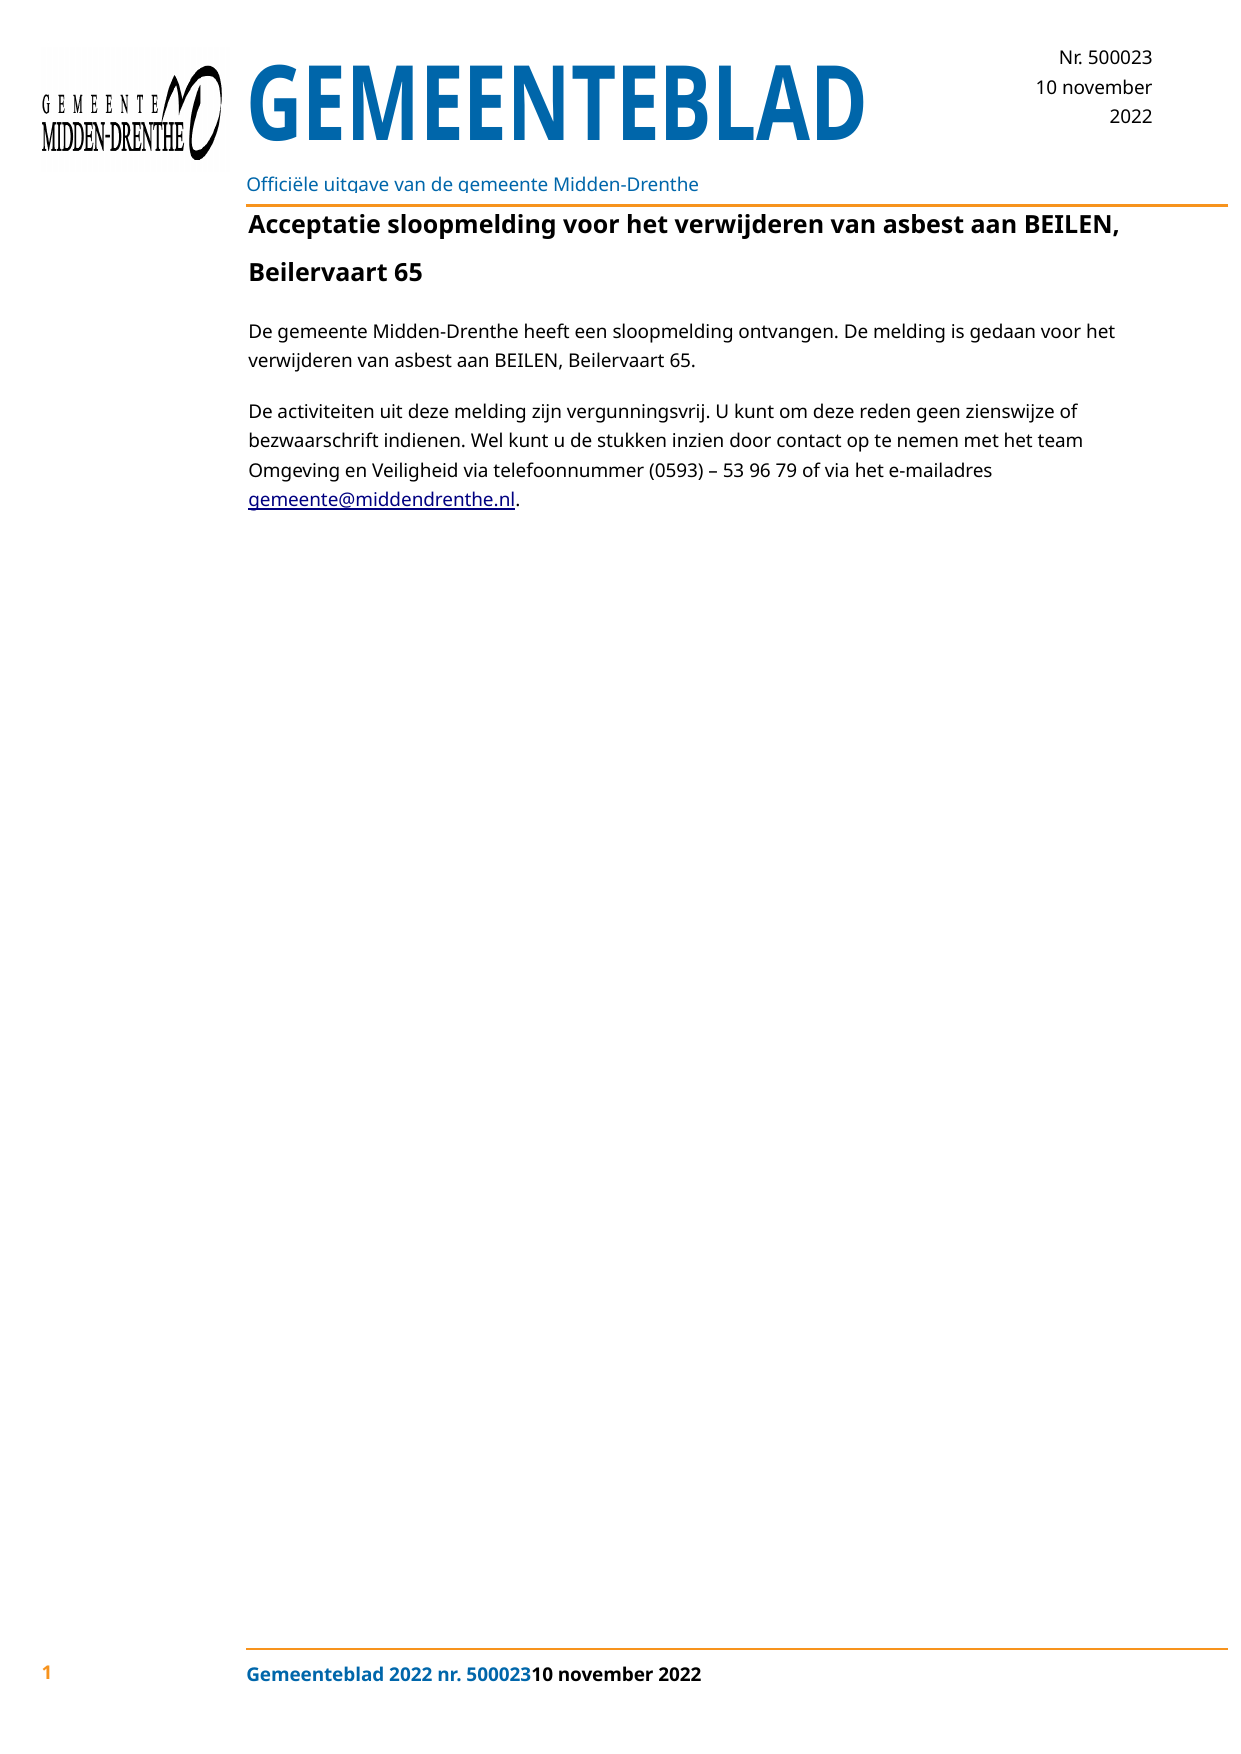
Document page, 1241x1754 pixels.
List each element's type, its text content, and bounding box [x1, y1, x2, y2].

text Acceptatie sloopmelding voor het verwijderen van asbest aan BEILEN, Beilervaart 65 [248, 207, 1152, 288]
picture [41, 47, 231, 172]
text De gemeente Midden-Drenthe heeft een sloopmelding ontvangen. De melding is gedaan voor het verwijderen van asbest aan BEILEN, Beilervaart 65. [248, 318, 1152, 373]
text De activiteiten uit deze melding zijn vergunningsvrij. U kunt om deze reden geen zienswijze of bezwaarschrift indienen. Wel kunt u de stukken inzien door contact op te nemen met het team Omgeving en Veiligheid via telefoonnummer (0593) – 53 96 79 of via het e-mailadres gemeente@middendrenthe.nl. [248, 398, 1152, 512]
